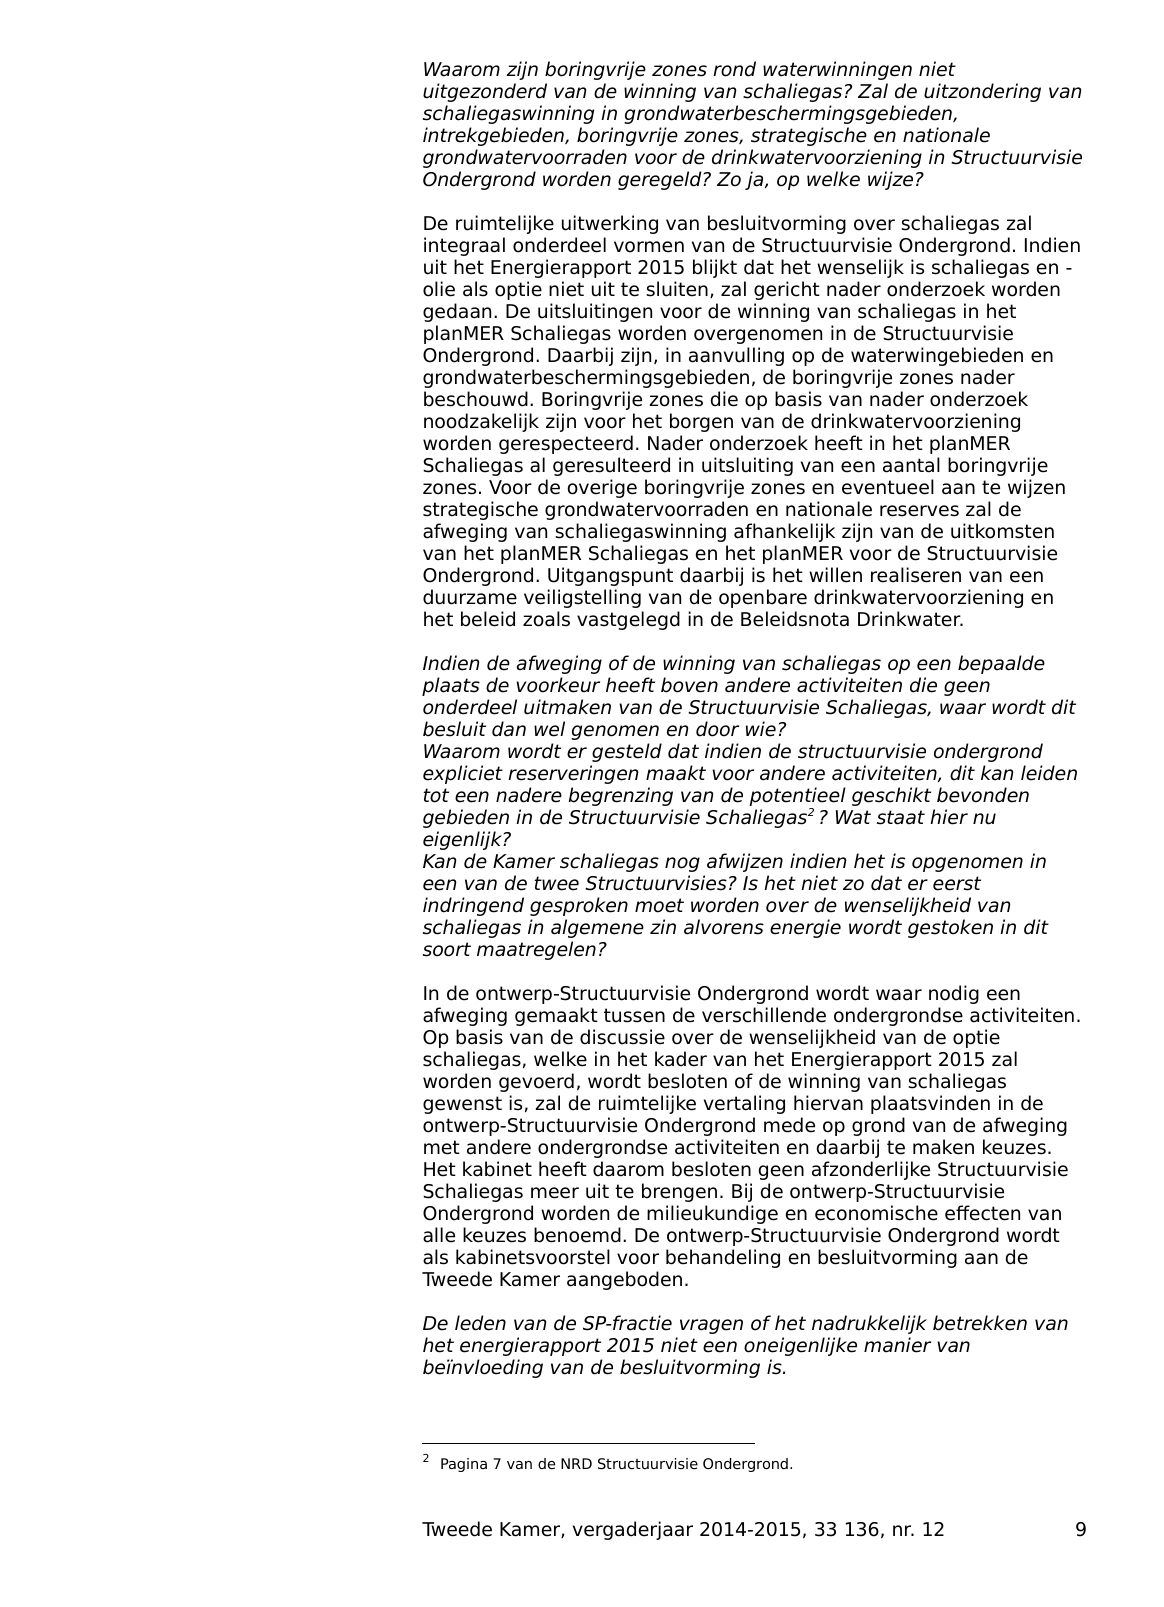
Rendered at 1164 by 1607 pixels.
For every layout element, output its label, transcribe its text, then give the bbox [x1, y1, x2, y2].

text Waarom wordt er gesteld dat indien de structuurvisie ondergrond expliciet reserveringen maakt voor andere activiteiten, dit kan leiden tot een nadere begrenzing van de potentieel geschikt bevonden gebieden in de Structuurvisie Schaliegas? Wat staat hier nu eigenlijk? [422, 741, 1087, 851]
text Indien de afweging of de winning van schaliegas op een bepaalde plaats de voorkeur heeft boven andere activiteiten die geen onderdeel uitmaken van de Structuurvisie Schaliegas, waar wordt dit besluit dan wel genomen en door wie? [422, 653, 1087, 741]
text De leden van de SP-fractie vragen of het nadrukkelijk betrekken van het energierapport 2015 niet een oneigenlijke manier van beïnvloeding van de besluitvorming is. [422, 1313, 1087, 1379]
text Waarom zijn boringvrije zones rond waterwinningen niet uitgezonderd van de winning van schaliegas? Zal de uitzondering van schaliegaswinning in grondwaterbeschermingsgebieden, intrekgebieden, boringvrije zones, strategische en nationale grondwatervoorraden voor de drinkwatervoorziening in Structuurvisie Ondergrond worden geregeld? Zo ja, op welke wijze? [422, 59, 1087, 191]
text In de ontwerp-Structuurvisie Ondergrond wordt waar nodig een afweging gemaakt tussen de verschillende ondergrondse activiteiten. Op basis van de discussie over de wenselijkheid van de optie schaliegas, welke in het kader van het Energierapport 2015 zal worden gevoerd, wordt besloten of de winning van schaliegas gewenst is, zal de ruimtelijke vertaling hiervan plaatsvinden in de ontwerp-Structuurvisie Ondergrond mede op grond van de afweging met andere ondergrondse activiteiten en daarbij te maken keuzes. Het kabinet heeft daarom besloten geen afzonderlijke Structuurvisie Schaliegas meer uit te brengen. Bij de ontwerp-Structuurvisie Ondergrond worden de milieukundige en economische effecten van alle keuzes benoemd. De ontwerp-Structuurvisie Ondergrond wordt als kabinetsvoorstel voor behandeling en besluitvorming aan de Tweede Kamer aangeboden. [422, 983, 1087, 1291]
text Pagina 7 van de NRD Structuurvisie Ondergrond. [422, 1452, 1087, 1474]
text De ruimtelijke uitwerking van besluitvorming over schaliegas zal integraal onderdeel vormen van de Structuurvisie Ondergrond. Indien uit het Energierapport 2015 blijkt dat het wenselijk is schaliegas en -olie als optie niet uit te sluiten, zal gericht nader onderzoek worden gedaan. De uitsluitingen voor de winning van schaliegas in het planMER Schaliegas worden overgenomen in de Structuurvisie Ondergrond. Daarbij zijn, in aanvulling op de waterwingebieden en grondwaterbeschermingsgebieden, de boringvrije zones nader beschouwd. Boringvrije zones die op basis van nader onderzoek noodzakelijk zijn voor het borgen van de drinkwatervoorziening worden gerespecteerd. Nader onderzoek heeft in het planMER Schaliegas al geresulteerd in uitsluiting van een aantal boringvrije zones. Voor de overige boringvrije zones en eventueel aan te wijzen strategische grondwatervoorraden en nationale reserves zal de afweging van schaliegaswinning afhankelijk zijn van de uitkomsten van het planMER Schaliegas en het planMER voor de Structuurvisie Ondergrond. Uitgangspunt daarbij is het willen realiseren van een duurzame veiligstelling van de openbare drinkwatervoorziening en het beleid zoals vastgelegd in de Beleidsnota Drinkwater. [422, 213, 1087, 631]
text Kan de Kamer schaliegas nog afwijzen indien het is opgenomen in een van de twee Structuurvisies? Is het niet zo dat er eerst indringend gesproken moet worden over de wenselijkheid van schaliegas in algemene zin alvorens energie wordt gestoken in dit soort maatregelen? [422, 851, 1087, 961]
